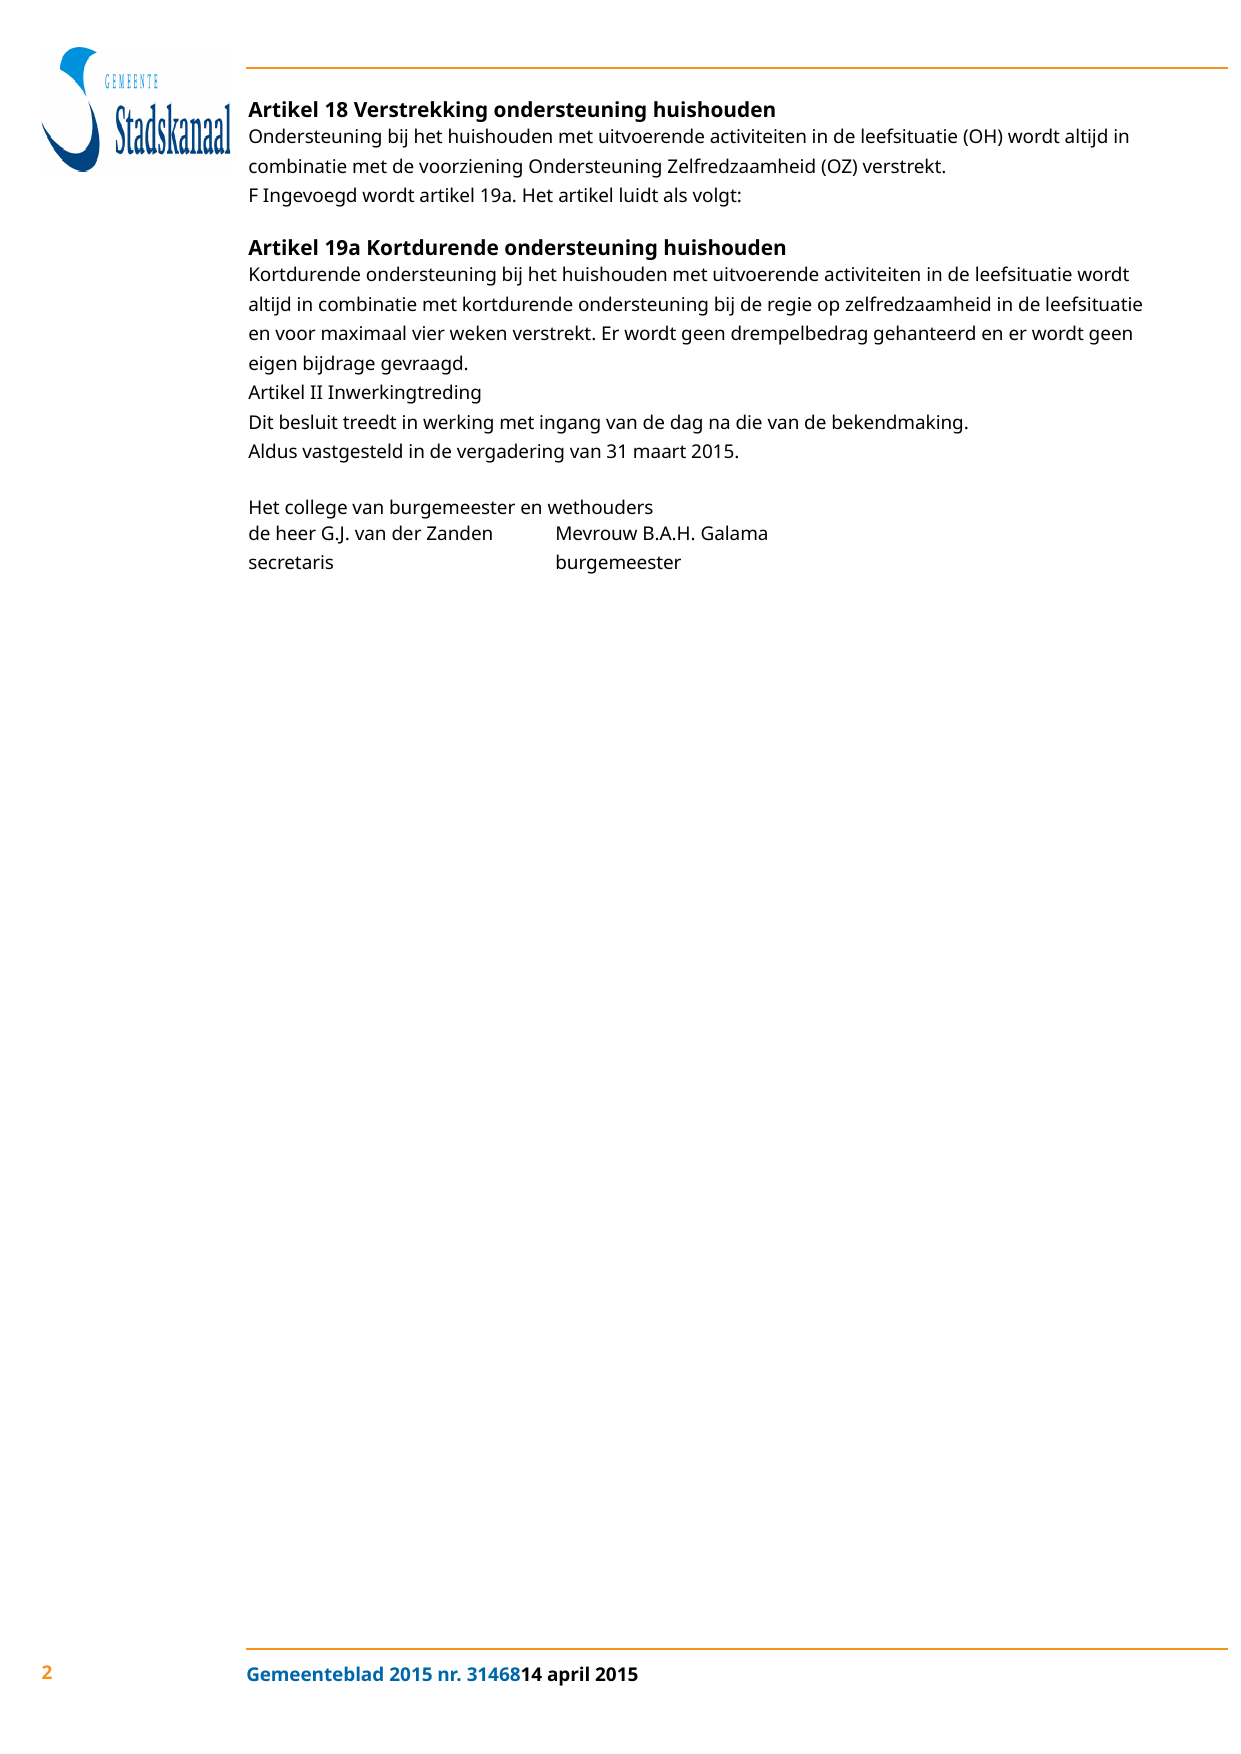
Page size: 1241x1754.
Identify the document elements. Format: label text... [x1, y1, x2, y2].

text Artikel II Inwerkingtreding [248, 379, 1152, 405]
table_cell Mevrouw B.A.H. Galama burgemeester [555, 520, 1152, 575]
picture [41, 47, 231, 172]
text Aldus vastgesteld in de vergadering van 31 maart 2015. [248, 439, 1152, 464]
text Kortdurende ondersteuning bij het huishouden met uitvoerende activiteiten in de leefsituatie wordt altijd in combinatie met kortdurende ondersteuning bij de regie op zelfredzaamheid in de leefsituatie en voor maximaal vier weken verstrekt. Er wordt geen drempelbedrag gehanteerd en er wordt geen eigen bijdrage gevraagd. [248, 261, 1152, 376]
text Artikel 18 Verstrekking ondersteuning huishouden [248, 95, 1152, 123]
table_header Het college van burgemeester en wethouders [248, 494, 1152, 520]
text F Ingevoegd wordt artikel 19a. Het artikel luidt als volgt: [248, 182, 1152, 208]
text Dit besluit treedt in werking met ingang van de dag na die van de bekendmaking. [248, 409, 1152, 435]
table_cell de heer G.J. van der Zanden secretaris [248, 520, 555, 575]
text Artikel 19a Kortdurende ondersteuning huishouden [248, 233, 1152, 261]
text Ondersteuning bij het huishouden met uitvoerende activiteiten in de leefsituatie (OH) wordt altijd in combinatie met de voorziening Ondersteuning Zelfredzaamheid (OZ) verstrekt. [248, 123, 1152, 178]
